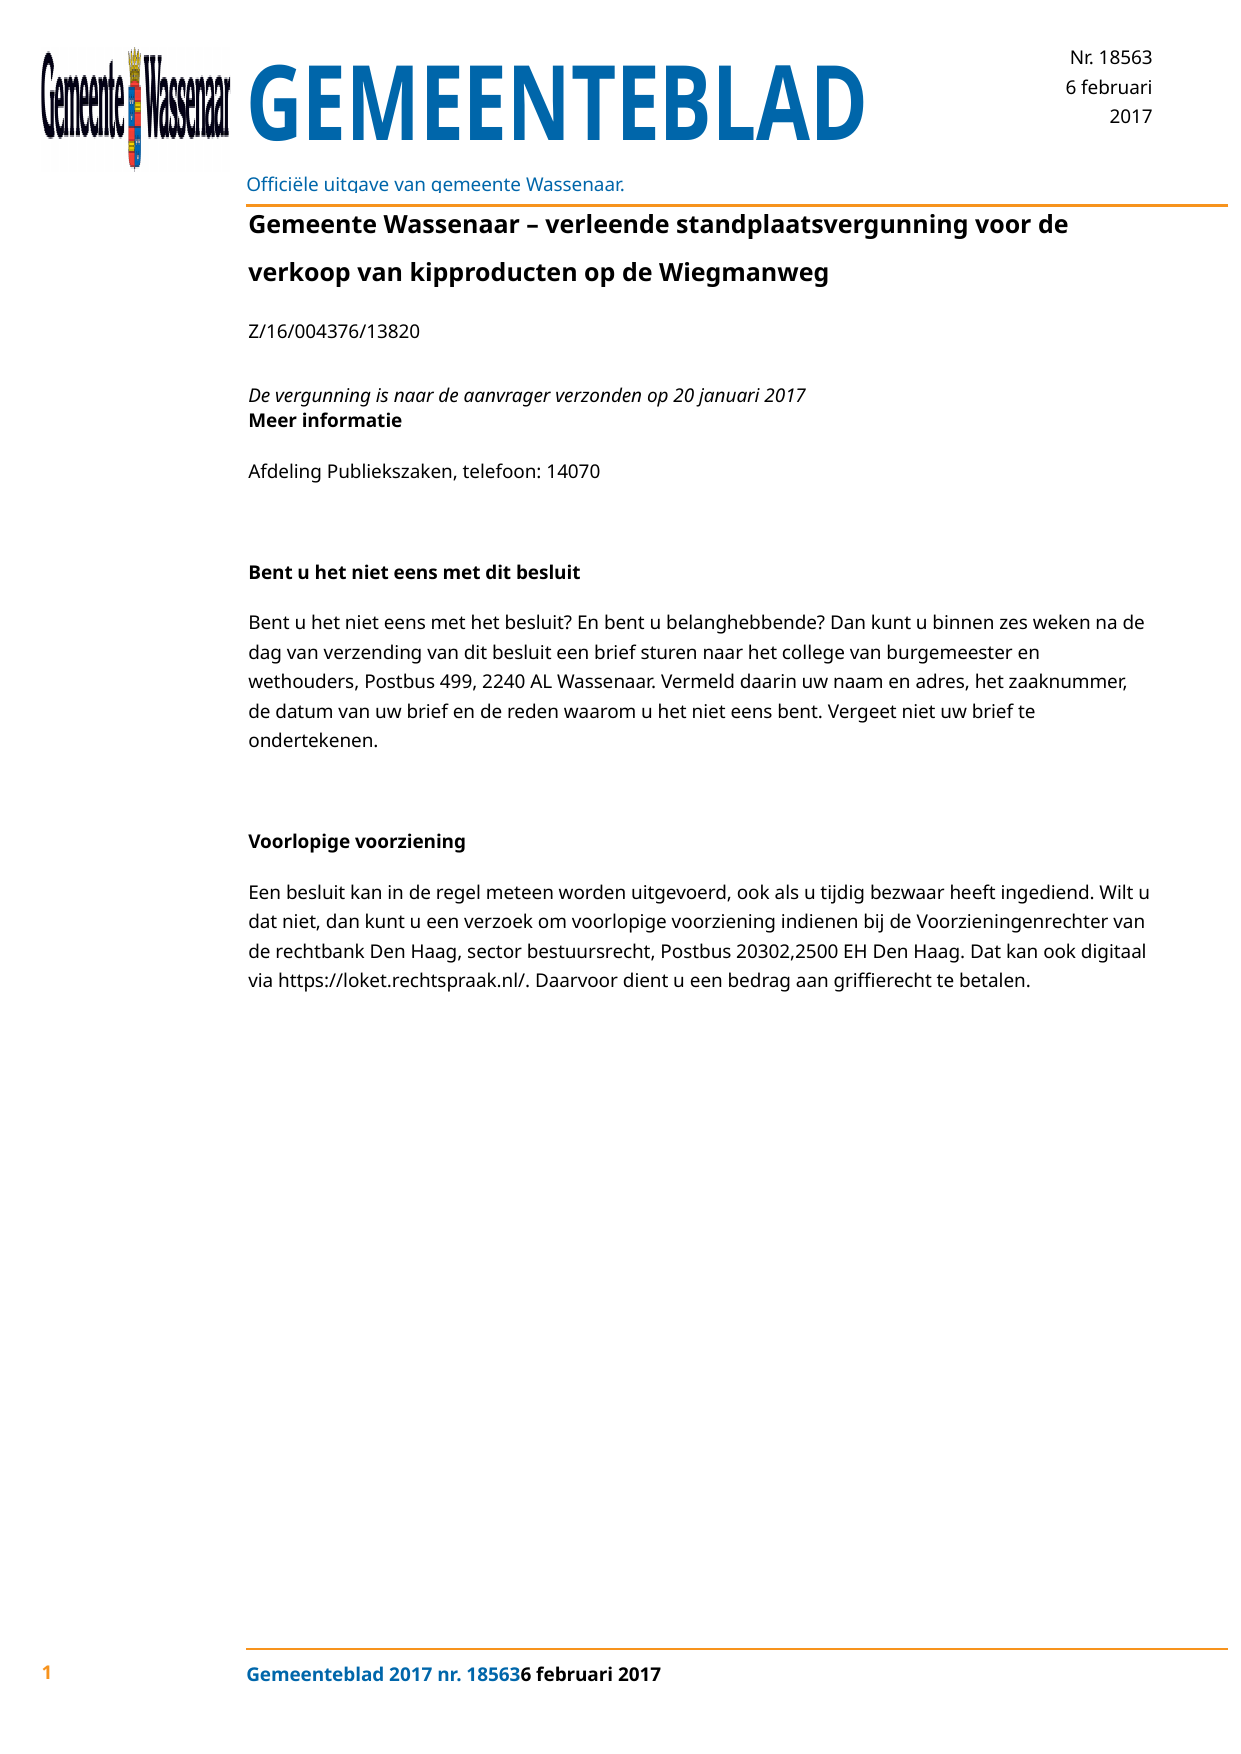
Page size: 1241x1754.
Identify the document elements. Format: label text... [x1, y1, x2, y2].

text Afdeling Publiekszaken, telefoon: 14070 [248, 458, 1152, 484]
text Bent u het niet eens met het besluit? En bent u belanghebbende? Dan kunt u binnen zes weken na de dag van verzending van dit besluit een brief sturen naar het college van burgemeester en wethouders, Postbus 499, 2240 AL Wassenaar. Vermeld daarin uw naam en adres, het zaaknummer, de datum van uw brief en de reden waarom u het niet eens bent. Vergeet niet uw brief te ondertekenen. [248, 609, 1152, 753]
text Meer informatie [248, 408, 1152, 433]
text Bent u het niet eens met dit besluit [248, 559, 1152, 584]
text Een besluit kan in de regel meteen worden uitgevoerd, ook als u tijdig bezwaar heeft ingediend. Wilt u dat niet, dan kunt u een verzoek om voorlopige voorziening indienen bij de Voorzieningenrechter van de rechtbank Den Haag, sector bestuursrecht, Postbus 20302,2500 EH Den Haag. Dat kan ook digitaal via https://loket.rechtspraak.nl/. Daarvoor dient u een bedrag aan griffierecht te betalen. [248, 879, 1152, 993]
text Voorlopige voorziening [248, 828, 1152, 854]
text De vergunning is naar de aanvrager verzonden op 20 januari 2017 [248, 382, 1152, 408]
picture [41, 47, 231, 172]
text Gemeente Wassenaar – verleende standplaatsvergunning voor de verkoop van kipproducten op de Wiegmanweg [248, 207, 1152, 288]
text Z/16/004376/13820 [248, 318, 1152, 344]
